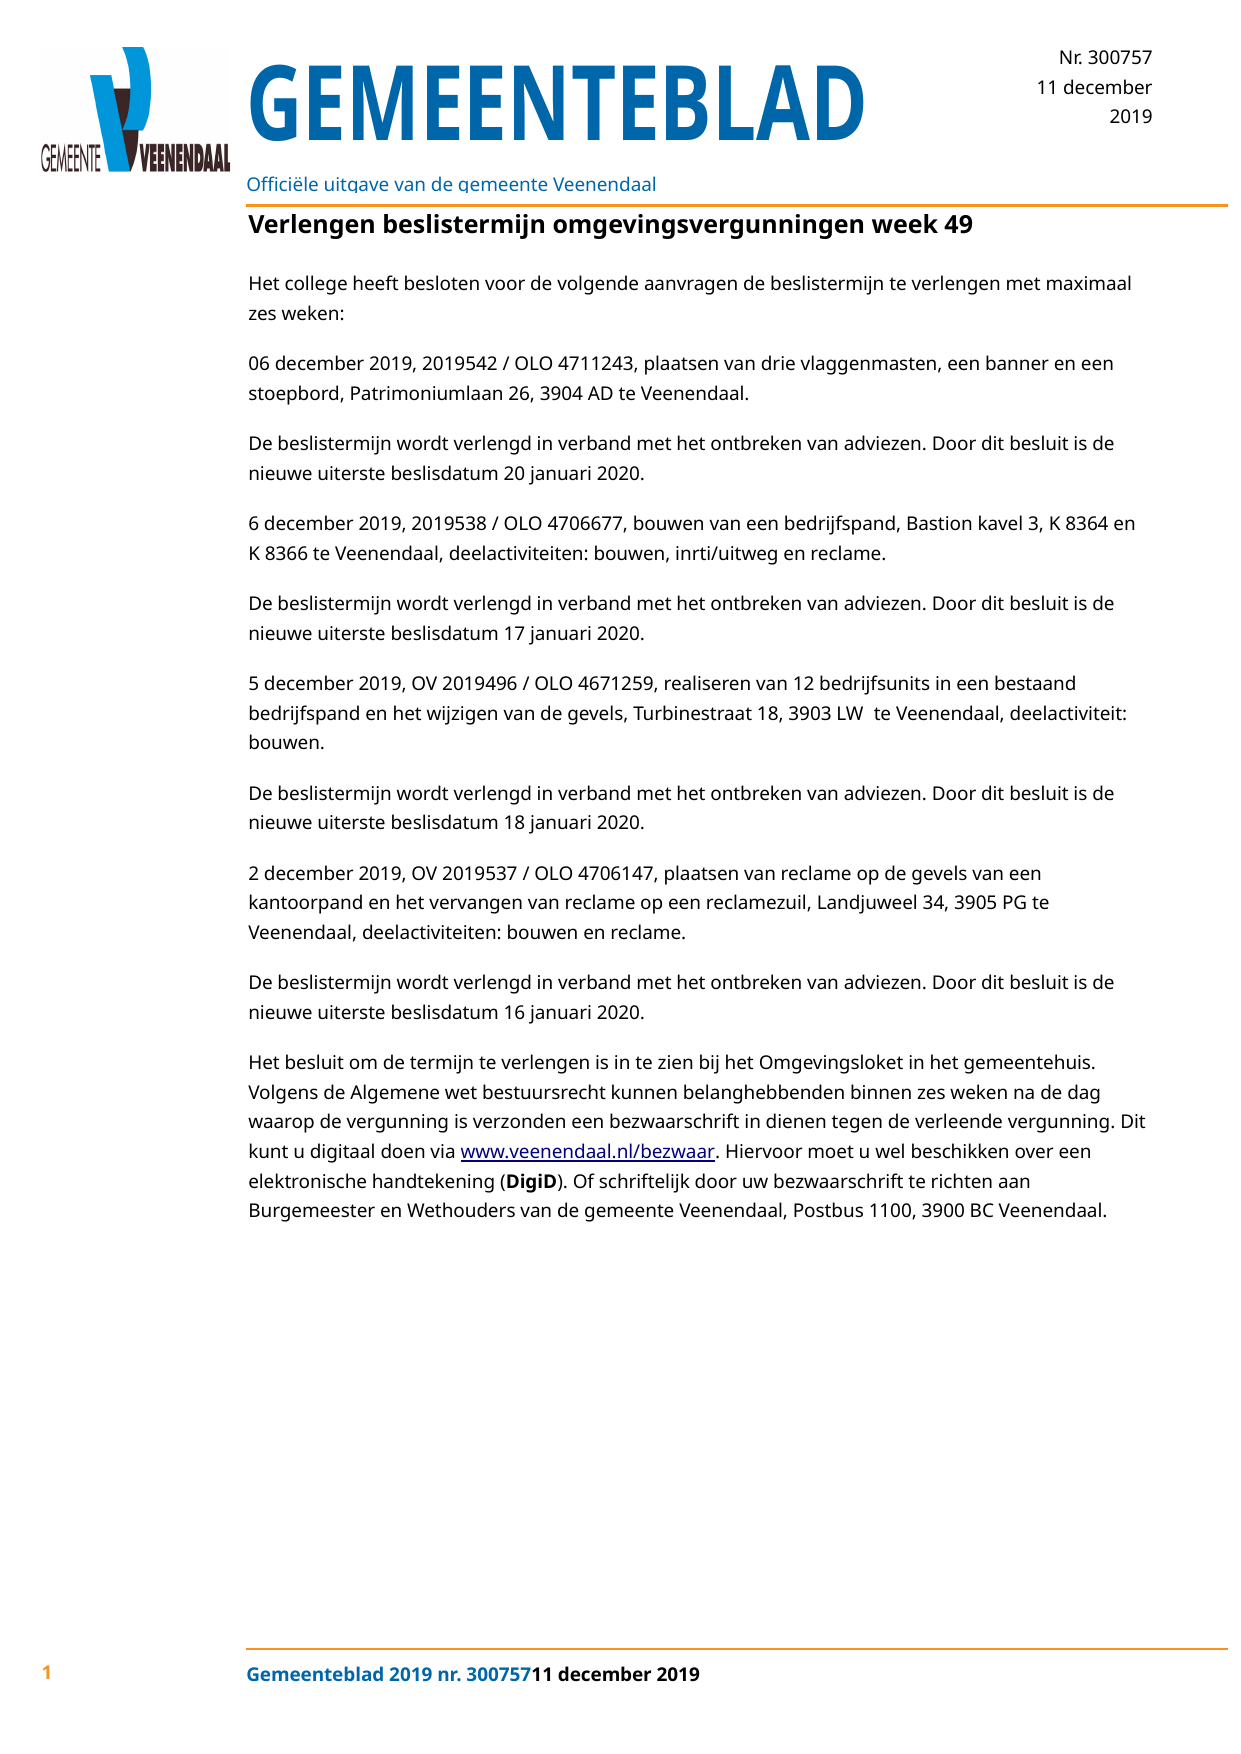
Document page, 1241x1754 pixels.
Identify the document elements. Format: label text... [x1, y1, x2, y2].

text Verlengen beslistermijn omgevingsvergunningen week 49 [248, 207, 1152, 241]
text De beslistermijn wordt verlengd in verband met het ontbreken van adviezen. Door dit besluit is de nieuwe uiterste beslisdatum 18 januari 2020. [248, 780, 1152, 835]
text Het besluit om de termijn te verlengen is in te zien bij het Omgevingsloket in het gemeentehuis. Volgens de Algemene wet bestuursrecht kunnen belanghebbenden binnen zes weken na de dag waarop de vergunning is verzonden een bezwaarschrift in dienen tegen de verleende vergunning. Dit kunt u digitaal doen via www.veenendaal.nl/bezwaar. Hiervoor moet u wel beschikken over een elektronische handtekening (DigiD). Of schriftelijk door uw bezwaarschrift te richten aan Burgemeester en Wethouders van de gemeente Veenendaal, Postbus 1100, 3900 BC Veenendaal. [248, 1049, 1152, 1223]
picture [123, 47, 231, 172]
text Het college heeft besloten voor de volgende aanvragen de beslistermijn te verlengen met maximaal zes weken: [248, 270, 1152, 326]
text 06 december 2019, 2019542 / OLO 4711243, plaatsen van drie vlaggenmasten, een banner en een stoepbord, Patrimoniumlaan 26, 3904 AD te Veenendaal. [248, 350, 1152, 406]
text De beslistermijn wordt verlengd in verband met het ontbreken van adviezen. Door dit besluit is de nieuwe uiterste beslisdatum 16 januari 2020. [248, 969, 1152, 1025]
text De beslistermijn wordt verlengd in verband met het ontbreken van adviezen. Door dit besluit is de nieuwe uiterste beslisdatum 17 januari 2020. [248, 590, 1152, 646]
picture [41, 47, 130, 172]
text 6 december 2019, 2019538 / OLO 4706677, bouwen van een bedrijfspand, Bastion kavel 3, K 8364 en K 8366 te Veenendaal, deelactiviteiten: bouwen, inrti/uitweg en reclame. [248, 510, 1152, 566]
text 5 december 2019, OV 2019496 / OLO 4671259, realiseren van 12 bedrijfsunits in een bestaand bedrijfspand en het wijzigen van de gevels, Turbinestraat 18, 3903 LW te Veenendaal, deelactiviteit: bouwen. [248, 670, 1152, 755]
text 2 december 2019, OV 2019537 / OLO 4706147, plaatsen van reclame op de gevels van een kantoorpand en het vervangen van reclame op een reclamezuil, Landjuweel 34, 3905 PG te Veenendaal, deelactiviteiten: bouwen en reclame. [248, 860, 1152, 945]
text De beslistermijn wordt verlengd in verband met het ontbreken van adviezen. Door dit besluit is de nieuwe uiterste beslisdatum 20 januari 2020. [248, 430, 1152, 486]
